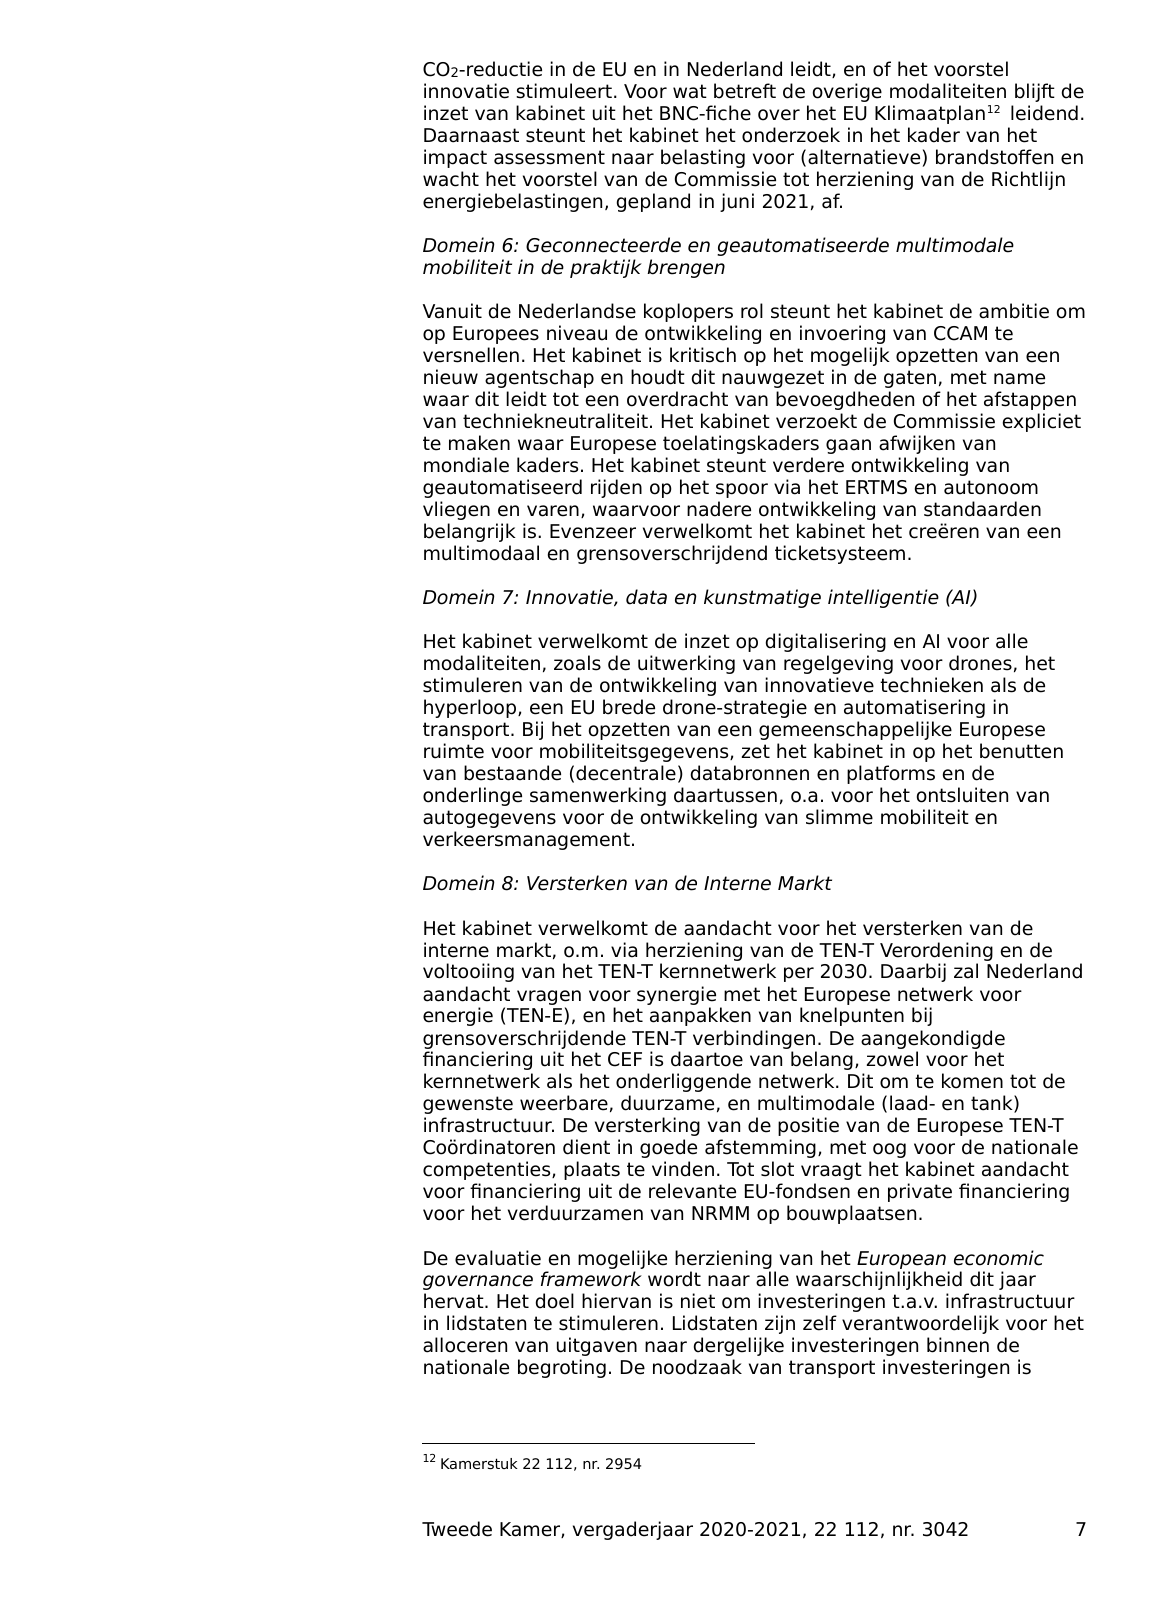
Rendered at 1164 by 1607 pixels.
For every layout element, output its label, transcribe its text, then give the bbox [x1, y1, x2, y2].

subtitle Domein 8: Versterken van de Interne Markt [422, 873, 1087, 895]
text Kamerstuk 22 112, nr. 2954 [422, 1452, 1087, 1474]
text De evaluatie en mogelijke herziening van het European economic governance framework wordt naar alle waarschijnlijkheid dit jaar hervat. Het doel hiervan is niet om investeringen t.a.v. infrastructuur in lidstaten te stimuleren. Lidstaten zijn zelf verantwoordelijk voor het alloceren van uitgaven naar dergelijke investeringen binnen de nationale begroting. De noodzaak van transport investeringen is [422, 1247, 1087, 1379]
text Vanuit de Nederlandse koplopers rol steunt het kabinet de ambitie om op Europees niveau de ontwikkeling en invoering van CCAM te versnellen. Het kabinet is kritisch op het mogelijk opzetten van een nieuw agentschap en houdt dit nauwgezet in de gaten, met name waar dit leidt tot een overdracht van bevoegdheden of het afstappen van techniekneutraliteit. Het kabinet verzoekt de Commissie expliciet te maken waar Europese toelatingskaders gaan afwijken van mondiale kaders. Het kabinet steunt verdere ontwikkeling van geautomatiseerd rijden op het spoor via het ERTMS en autonoom vliegen en varen, waarvoor nadere ontwikkeling van standaarden belangrijk is. Evenzeer verwelkomt het kabinet het creëren van een multimodaal en grensoverschrijdend ticketsysteem. [422, 301, 1087, 565]
text Het kabinet verwelkomt de inzet op digitalisering en AI voor alle modaliteiten, zoals de uitwerking van regelgeving voor drones, het stimuleren van de ontwikkeling van innovatieve technieken als de hyperloop, een EU brede drone-strategie en automatisering in transport. Bij het opzetten van een gemeenschappelijke Europese ruimte voor mobiliteitsgegevens, zet het kabinet in op het benutten van bestaande (decentrale) databronnen en platforms en de onderlinge samenwerking daartussen, o.a. voor het ontsluiten van autogegevens voor de ontwikkeling van slimme mobiliteit en verkeersmanagement. [422, 631, 1087, 851]
text Het kabinet verwelkomt de aandacht voor het versterken van de interne markt, o.m. via herziening van de TEN-T Verordening en de voltooiing van het TEN-T kernnetwerk per 2030. Daarbij zal Nederland aandacht vragen voor synergie met het Europese netwerk voor energie (TEN-E), en het aanpakken van knelpunten bij grensoverschrijdende TEN-T verbindingen. De aangekondigde financiering uit het CEF is daartoe van belang, zowel voor het kernnetwerk als het onderliggende netwerk. Dit om te komen tot de gewenste weerbare, duurzame, en multimodale (laad- en tank) infrastructuur. De versterking van de positie van de Europese TEN-T Coördinatoren dient in goede afstemming, met oog voor de nationale competenties, plaats te vinden. Tot slot vraagt het kabinet aandacht voor financiering uit de relevante EU-fondsen en private financiering voor het verduurzamen van NRMM op bouwplaatsen. [422, 917, 1087, 1225]
text CO2-reductie in de EU en in Nederland leidt, en of het voorstel innovatie stimuleert. Voor wat betreft de overige modaliteiten blijft de inzet van kabinet uit het BNC-fiche over het EU Klimaatplan leidend. Daarnaast steunt het kabinet het onderzoek in het kader van het impact assessment naar belasting voor (alternatieve) brandstoffen en wacht het voorstel van de Commissie tot herziening van de Richtlijn energiebelastingen, gepland in juni 2021, af. [422, 59, 1087, 213]
subtitle Domein 7: Innovatie, data en kunstmatige intelligentie (AI) [422, 587, 1087, 609]
subtitle Domein 6: Geconnecteerde en geautomatiseerde multimodale mobiliteit in de praktijk brengen [422, 235, 1087, 279]
